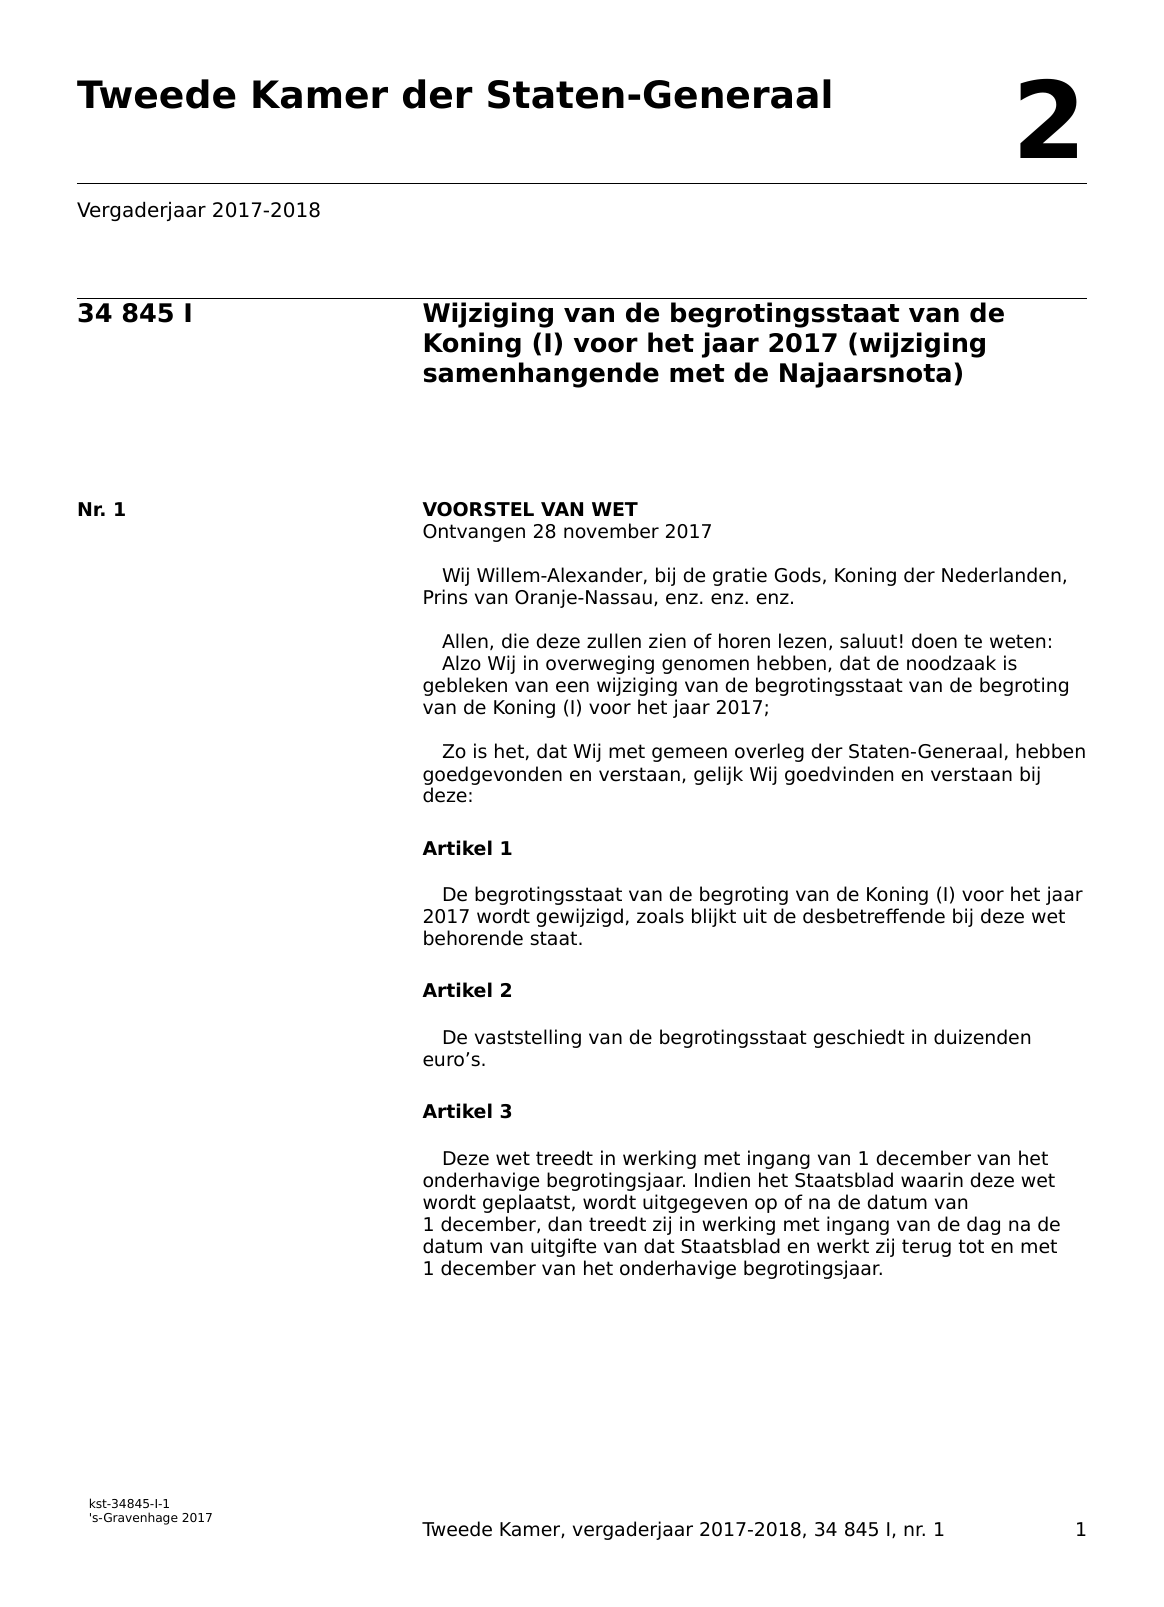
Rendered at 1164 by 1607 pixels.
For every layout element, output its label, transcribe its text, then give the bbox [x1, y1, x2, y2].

subtitle Artikel 3 [422, 1101, 1087, 1123]
text Ontvangen 28 november 2017 [422, 521, 1087, 543]
table_header Tweede Kamer der Staten-Generaal [77, 59, 886, 183]
table_header 2 [886, 59, 1087, 183]
text 's-Gravenhage 2017 [88, 1511, 323, 1525]
table_cell Vergaderjaar 2017-2018 [77, 184, 1087, 298]
text Deze wet treedt in werking met ingang van 1 december van het onderhavige begrotingsjaar. Indien het Staatsblad waarin deze wet wordt geplaatst, wordt uitgegeven op of na de datum van 1 december, dan treedt zij in werking met ingang van de dag na de datum van uitgifte van dat Staatsblad en werkt zij terug tot en met 1 december van het onderhavige begrotingsjaar. [422, 1148, 1087, 1280]
subtitle Artikel 2 [422, 980, 1087, 1002]
text kst-34845-I-1 [88, 1497, 323, 1511]
text Alzo Wij in overweging genomen hebben, dat de noodzaak is gebleken van een wijziging van de begrotingsstaat van de begroting van de Koning (I) voor het jaar 2017; [422, 653, 1087, 719]
text Allen, die deze zullen zien of horen lezen, saluut! doen te weten: [422, 631, 1087, 653]
subtitle 34 845 I Wijziging van de begrotingsstaat van de Koning (I) voor het jaar 2017 (wijziging samenhangende met de Najaarsnota) [77, 299, 1087, 388]
subtitle Nr. 1 VOORSTEL VAN WET [77, 499, 1087, 521]
text Wij Willem-Alexander, bij de gratie Gods, Koning der Nederlanden, Prins van Oranje-Nassau, enz. enz. enz. [422, 565, 1087, 609]
subtitle Artikel 1 [422, 837, 1087, 859]
text De vaststelling van de begrotingsstaat geschiedt in duizenden euro’s. [422, 1027, 1087, 1071]
text De begrotingsstaat van de begroting van de Koning (I) voor het jaar 2017 wordt gewijzigd, zoals blijkt uit de desbetreffende bij deze wet behorende staat. [422, 884, 1087, 950]
text Zo is het, dat Wij met gemeen overleg der Staten-Generaal, hebben goedgevonden en verstaan, gelijk Wij goedvinden en verstaan bij deze: [422, 741, 1087, 807]
